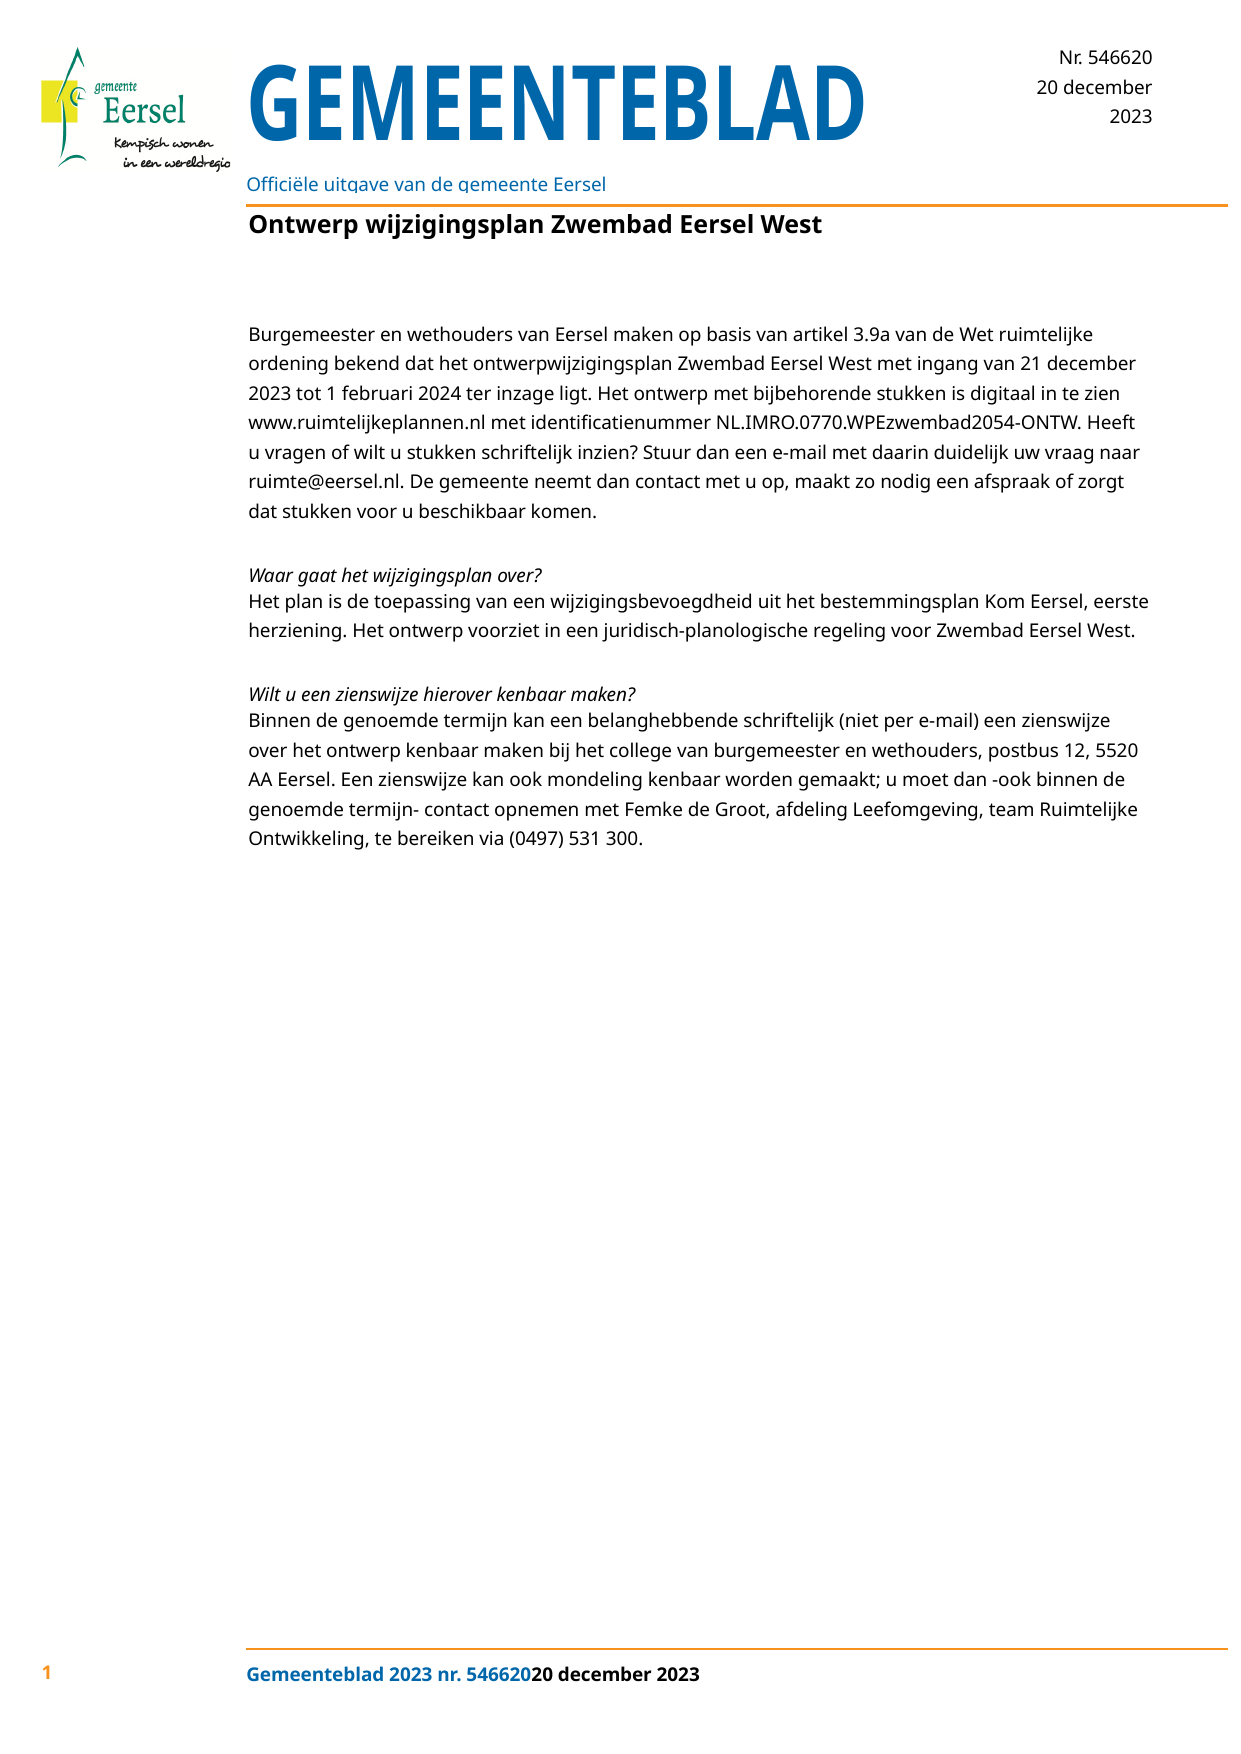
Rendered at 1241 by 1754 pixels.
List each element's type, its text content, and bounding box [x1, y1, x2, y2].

text Waar gaat het wijzigingsplan over? [248, 562, 1152, 588]
text Burgemeester en wethouders van Eersel maken op basis van artikel 3.9a van de Wet ruimtelijke ordening bekend dat het ontwerpwijzigingsplan Zwembad Eersel West met ingang van 21 december 2023 tot 1 februari 2024 ter inzage ligt. Het ontwerp met bijbehorende stukken is digitaal in te zien www.ruimtelijkeplannen.nl met identificatienummer NL.IMRO.0770.WPEzwembad2054-ONTW. Heeft u vragen of wilt u stukken schriftelijk inzien? Stuur dan een e-mail met daarin duidelijk uw vraag naar ruimte@eersel.nl. De gemeente neemt dan contact met u op, maakt zo nodig een afspraak of zorgt dat stukken voor u beschikbaar komen. [248, 321, 1152, 524]
text Het plan is de toepassing van een wijzigingsbevoegdheid uit het bestemmingsplan Kom Eersel, eerste herziening. Het ontwerp voorziet in een juridisch-planologische regeling voor Zwembad Eersel West. [248, 588, 1152, 643]
text Binnen de genoemde termijn kan een belanghebbende schriftelijk (niet per e-mail) een zienswijze over het ontwerp kenbaar maken bij het college van burgemeester en wethouders, postbus 12, 5520 AA Eersel. Een zienswijze kan ook mondeling kenbaar worden gemaakt; u moet dan -ook binnen de genoemde termijn- contact opnemen met Femke de Groot, afdeling Leefomgeving, team Ruimtelijke Ontwikkeling, te bereiken via (0497) 531 300. [248, 707, 1152, 851]
text Wilt u een zienswijze hierover kenbaar maken? [248, 681, 1152, 707]
picture [41, 47, 231, 172]
text Ontwerp wijzigingsplan Zwembad Eersel West [248, 207, 1152, 241]
